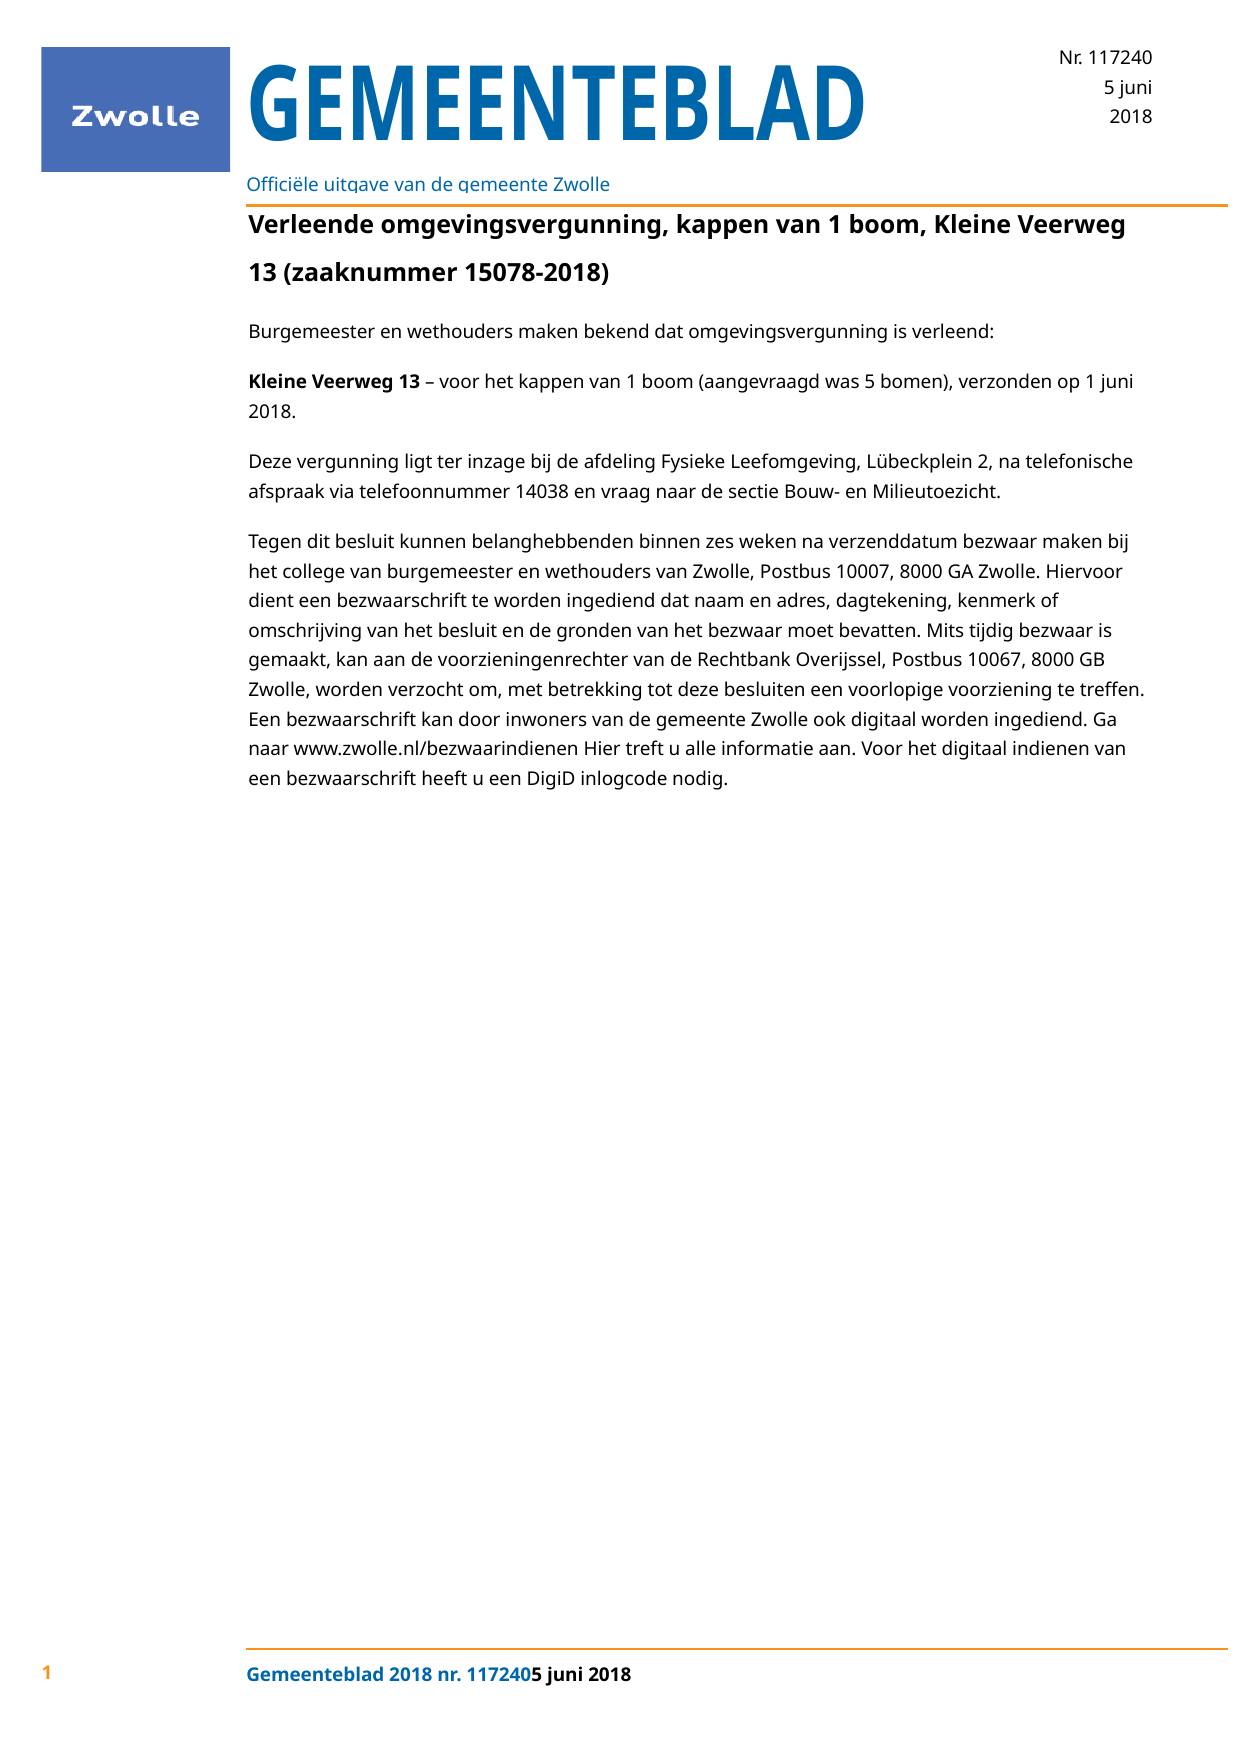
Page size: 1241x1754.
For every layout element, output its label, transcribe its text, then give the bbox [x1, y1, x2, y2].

text Verleende omgevingsvergunning, kappen van 1 boom, Kleine Veerweg 13 (zaaknummer 15078-2018) [248, 207, 1152, 288]
text Deze vergunning ligt ter inzage bij de afdeling Fysieke Leefomgeving, Lübeckplein 2, na telefonische afspraak via telefoonnummer 14038 en vraag naar de sectie Bouw- en Milieutoezicht. [248, 448, 1152, 504]
text Kleine Veerweg 13 – voor het kappen van 1 boom (aangevraagd was 5 bomen), verzonden op 1 juni 2018. [248, 368, 1152, 424]
picture [41, 47, 231, 172]
text Tegen dit besluit kunnen belanghebbenden binnen zes weken na verzenddatum bezwaar maken bij het college van burgemeester en wethouders van Zwolle, Postbus 10007, 8000 GA Zwolle. Hiervoor dient een bezwaarschrift te worden ingediend dat naam en adres, dagtekening, kenmerk of omschrijving van het besluit en de gronden van het bezwaar moet bevatten. Mits tijdig bezwaar is gemaakt, kan aan de voorzieningenrechter van de Rechtbank Overijssel, Postbus 10067, 8000 GB Zwolle, worden verzocht om, met betrekking tot deze besluiten een voorlopige voorziening te treffen. Een bezwaarschrift kan door inwoners van de gemeente Zwolle ook digitaal worden ingediend. Ga naar www.zwolle.nl/bezwaarindienen Hier treft u alle informatie aan. Voor het digitaal indienen van een bezwaarschrift heeft u een DigiD inlogcode nodig. [248, 528, 1152, 791]
text Burgemeester en wethouders maken bekend dat omgevingsvergunning is verleend: [248, 318, 1152, 344]
